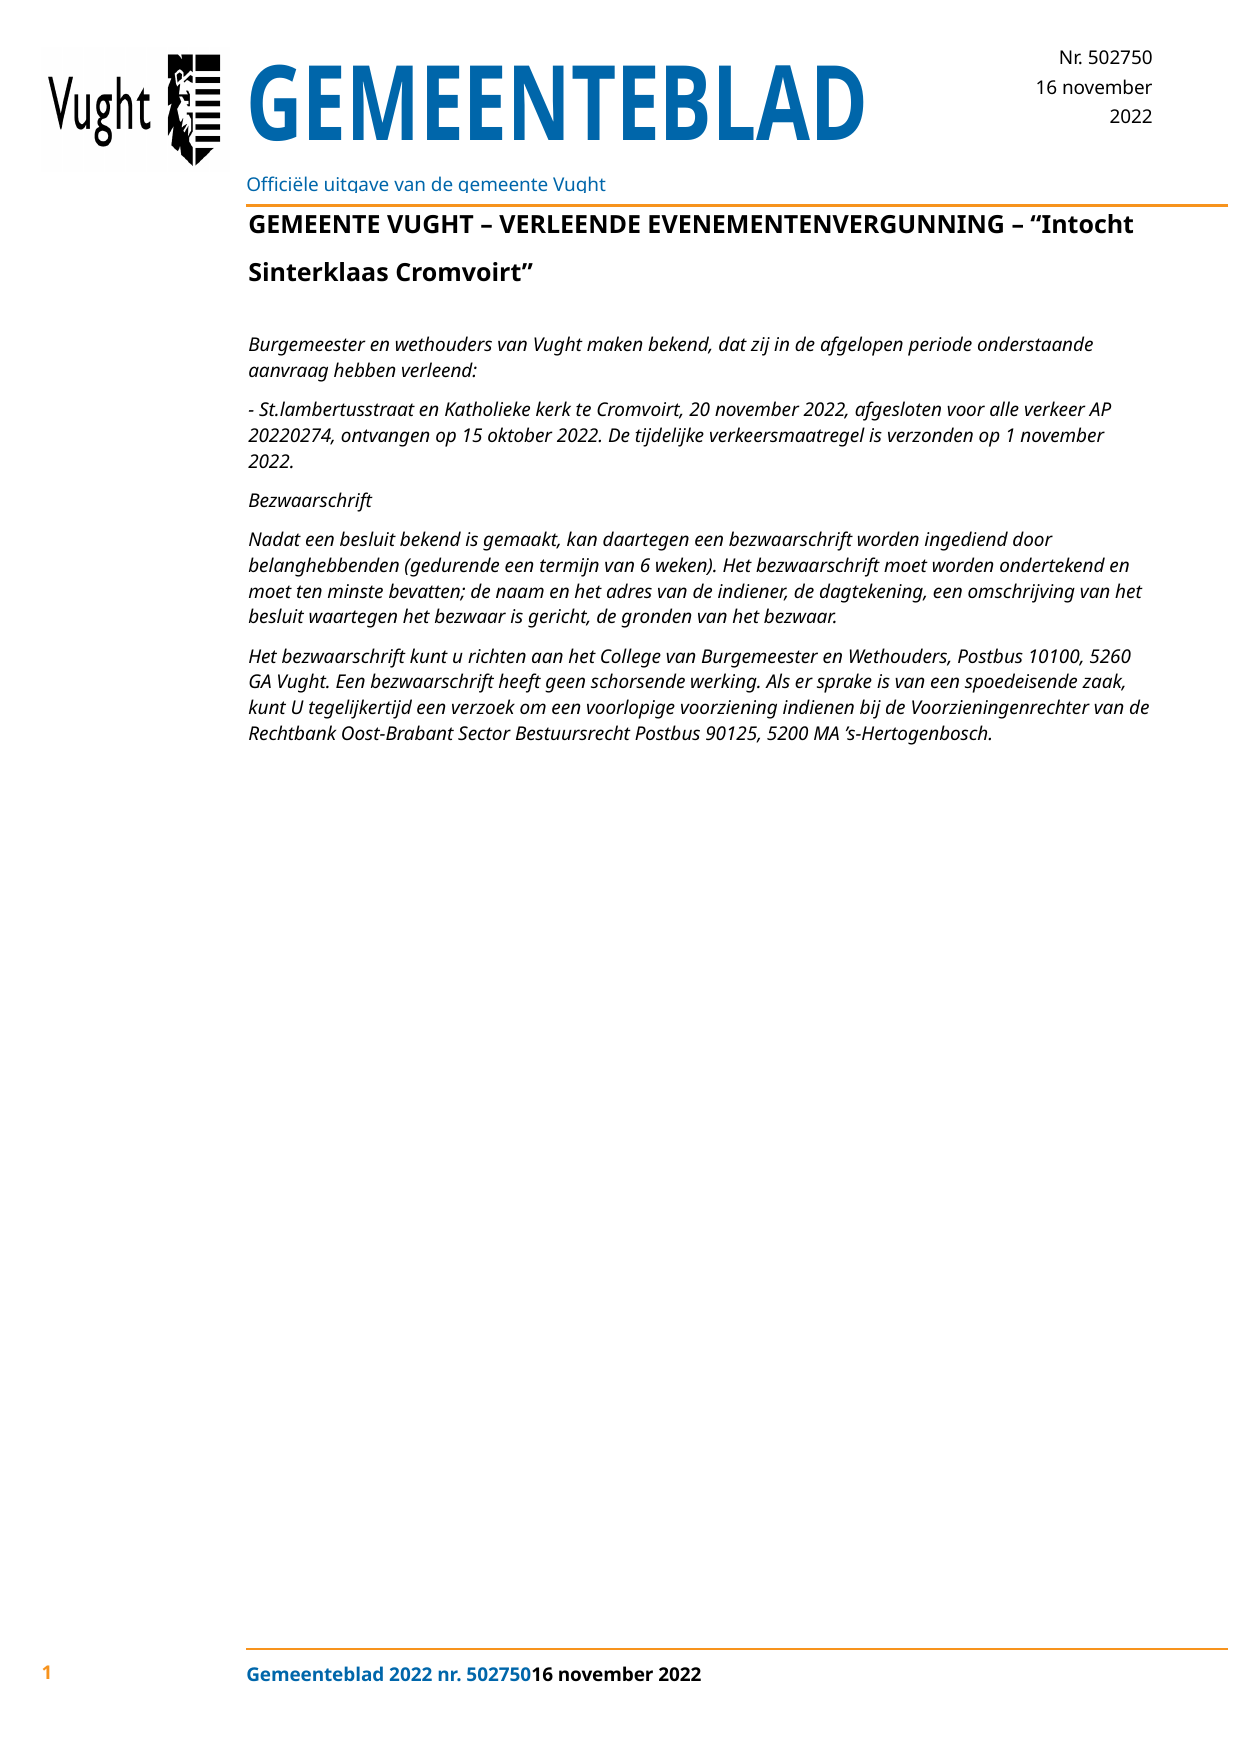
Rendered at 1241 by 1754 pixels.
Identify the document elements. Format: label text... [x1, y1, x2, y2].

text GEMEENTE VUGHT – VERLEENDE EVENEMENTENVERGUNNING – “Intocht Sinterklaas Cromvoirt” [248, 207, 1152, 288]
text - St.lambertusstraat en Katholieke kerk te Cromvoirt, 20 november 2022, afgesloten voor alle verkeer AP 20220274, ontvangen op 15 oktober 2022. De tijdelijke verkeersmaatregel is verzonden op 1 november 2022. [248, 396, 1152, 474]
text Het bezwaarschrift kunt u richten aan het College van Burgemeester en Wethouders, Postbus 10100, 5260 GA Vught. Een bezwaarschrift heeft geen schorsende werking. Als er sprake is van een spoedeisende zaak, kunt U tegelijkertijd een verzoek om een voorlopige voorziening indienen bij de Voorzieningenrechter van de Rechtbank Oost-Brabant Sector Bestuursrecht Postbus 90125, 5200 MA ’s-Hertogenbosch. [248, 643, 1152, 746]
text Bezwaarschrift [248, 487, 1152, 513]
text Burgemeester en wethouders van Vught maken bekend, dat zij in de afgelopen periode onderstaande aanvraag hebben verleend: [248, 331, 1152, 383]
text Nadat een besluit bekend is gemaakt, kan daartegen een bezwaarschrift worden ingediend door belanghebbenden (gedurende een termijn van 6 weken). Het bezwaarschrift moet worden ondertekend en moet ten minste bevatten; de naam en het adres van de indiener, de dagtekening, een omschrijving van het besluit waartegen het bezwaar is gericht, de gronden van het bezwaar. [248, 526, 1152, 629]
picture [41, 47, 231, 172]
